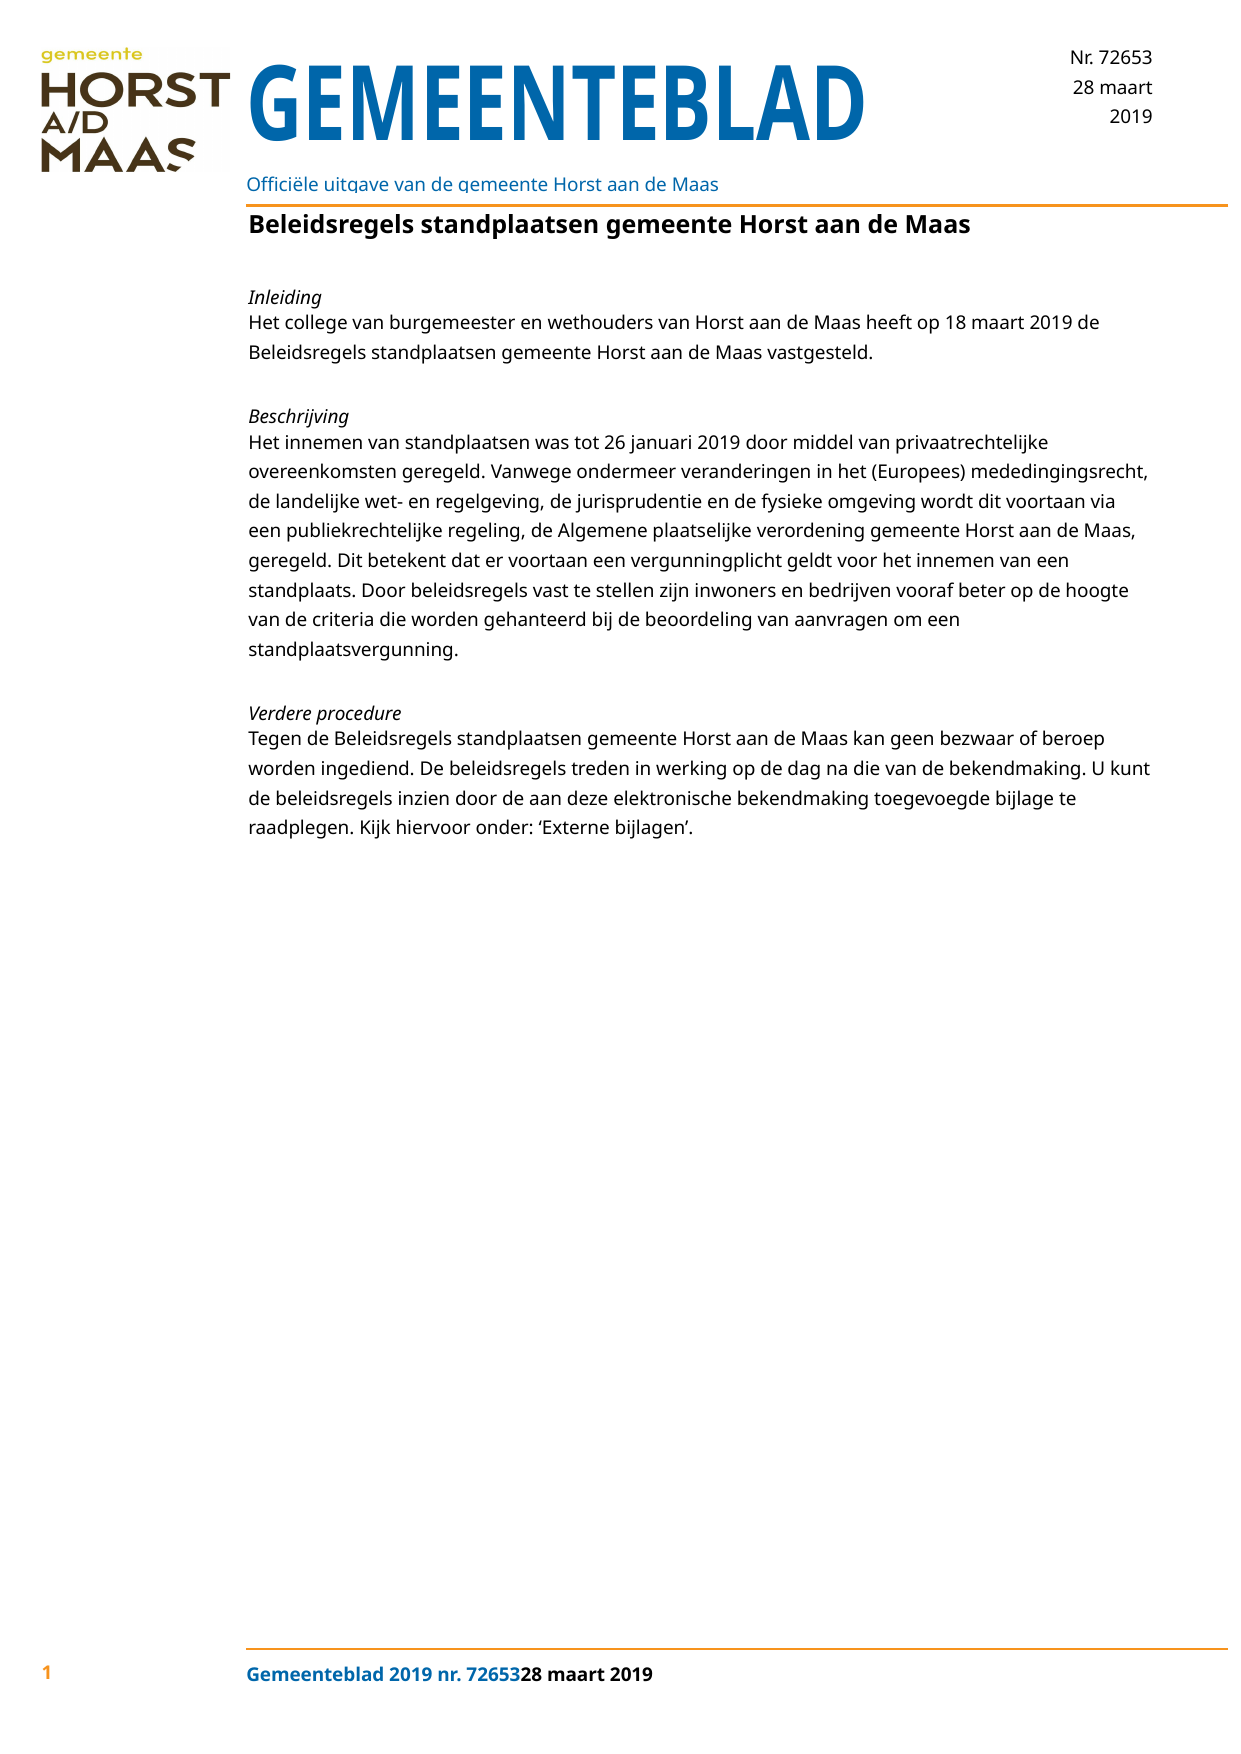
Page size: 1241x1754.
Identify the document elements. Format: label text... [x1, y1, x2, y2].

text Tegen de Beleidsregels standplaatsen gemeente Horst aan de Maas kan geen bezwaar of beroep worden ingediend. De beleidsregels treden in werking op de dag na die van de bekendmaking. U kunt de beleidsregels inzien door de aan deze elektronische bekendmaking toegevoegde bijlage te raadplegen. Kijk hiervoor onder: ‘Externe bijlagen’. [248, 726, 1152, 840]
text Het innemen van standplaatsen was tot 26 januari 2019 door middel van privaatrechtelijke overeenkomsten geregeld. Vanwege ondermeer veranderingen in het (Europees) mededingingsrecht, de landelijke wet- en regelgeving, de jurisprudentie en de fysieke omgeving wordt dit voortaan via een publiekrechtelijke regeling, de Algemene plaatselijke verordening gemeente Horst aan de Maas, geregeld. Dit betekent dat er voortaan een vergunningplicht geldt voor het innemen van een standplaats. Door beleidsregels vast te stellen zijn inwoners en bedrijven vooraf beter op de hoogte van de criteria die worden gehanteerd bij de beoordeling van aanvragen om een standplaatsvergunning. [248, 429, 1152, 662]
text Het college van burgemeester en wethouders van Horst aan de Maas heeft op 18 maart 2019 de Beleidsregels standplaatsen gemeente Horst aan de Maas vastgesteld. [248, 309, 1152, 365]
text Inleiding [248, 284, 1152, 309]
text Verdere procedure [248, 700, 1152, 726]
text Beleidsregels standplaatsen gemeente Horst aan de Maas [248, 207, 1152, 241]
text Beschrijving [248, 403, 1152, 429]
picture [41, 47, 231, 172]
